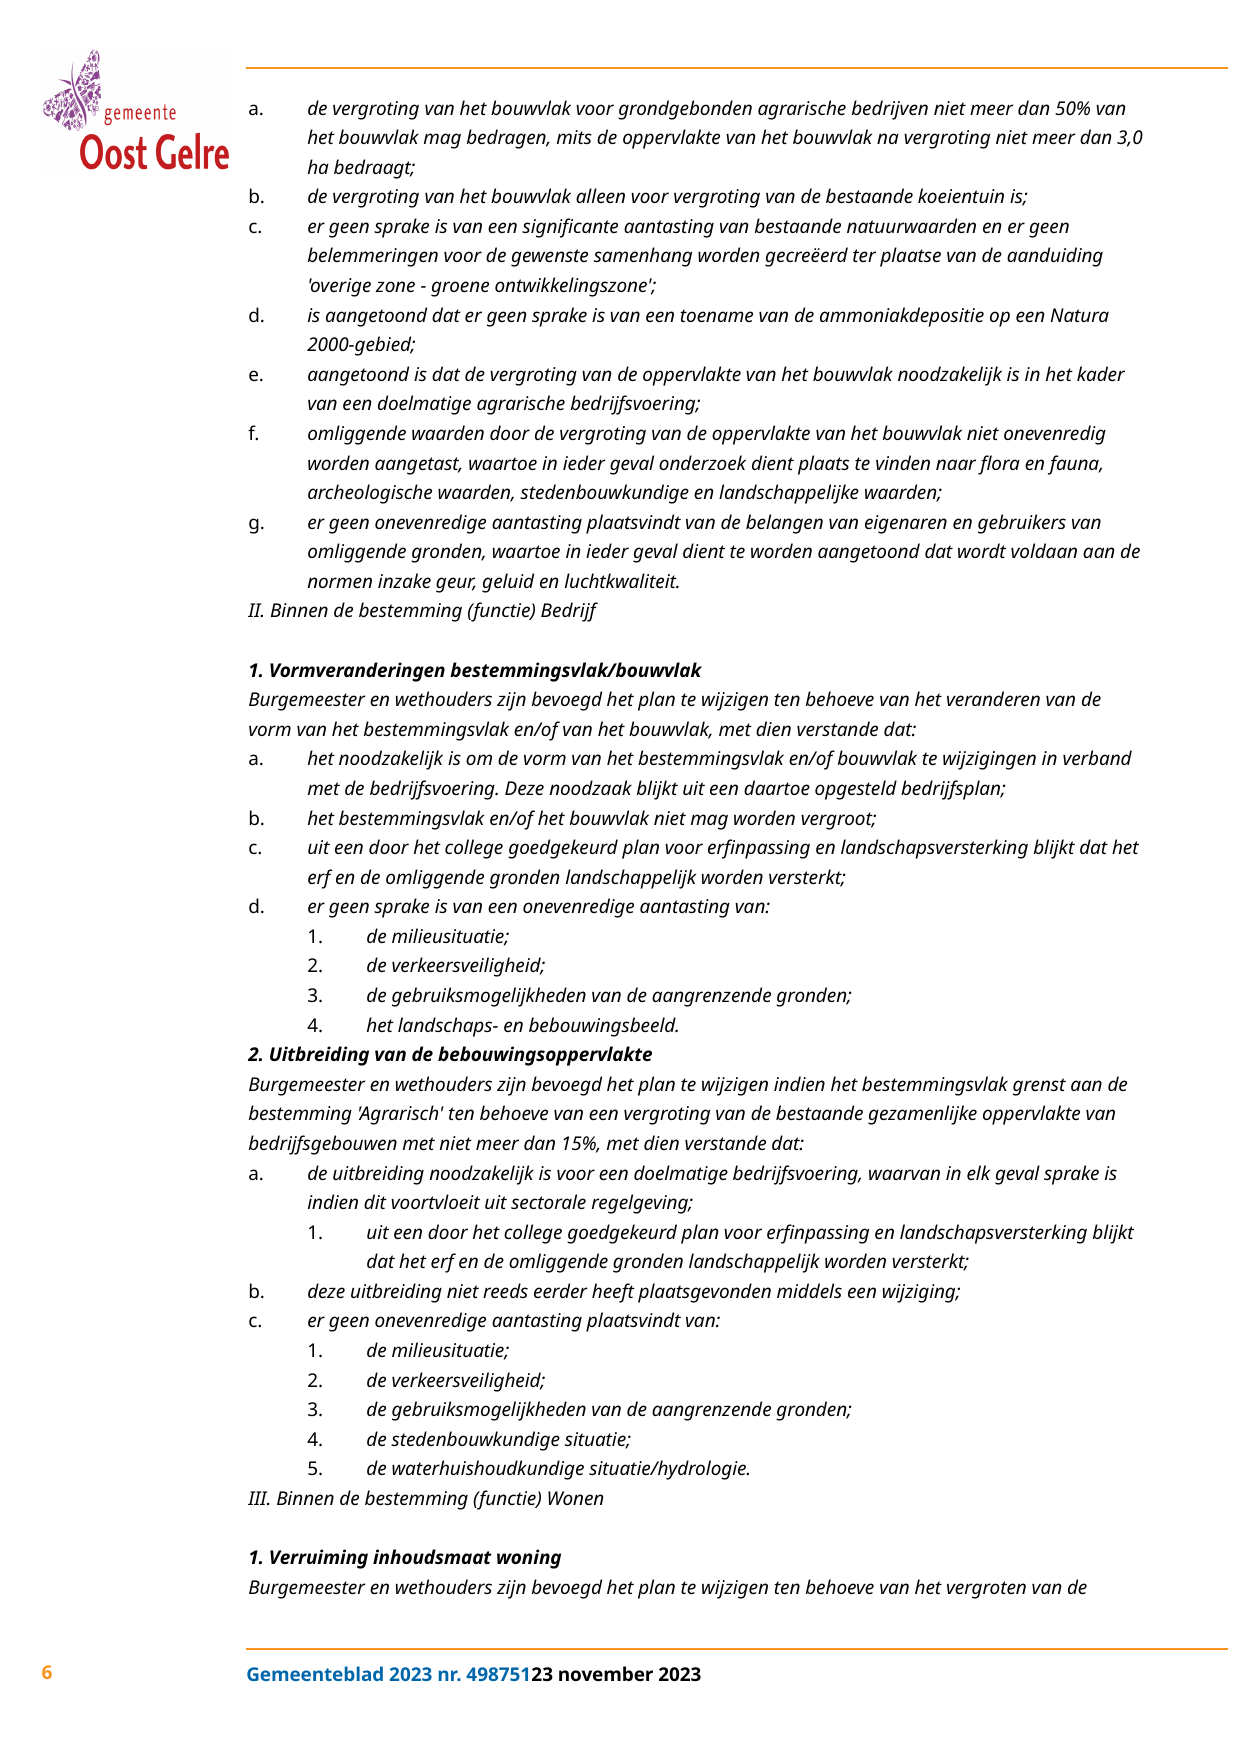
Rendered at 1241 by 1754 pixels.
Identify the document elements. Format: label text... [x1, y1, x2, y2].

list de verkeersveiligheid; [307, 953, 1152, 978]
list het landschaps- en bebouwingsbeeld. [307, 1012, 1152, 1038]
text Burgemeester en wethouders zijn bevoegd het plan te wijzigen ten behoeve van het vergroten van de [248, 1574, 1152, 1600]
list de verkeersveiligheid; [307, 1367, 1152, 1393]
text III. Binnen de bestemming (functie) Wonen [248, 1485, 1152, 1511]
list er geen onevenredige aantasting plaatsvindt van de belangen van eigenaren en gebruikers van omliggende gronden, waartoe in ieder geval dient te worden aangetoond dat wordt voldaan aan de normen inzake geur, geluid en luchtkwaliteit. [248, 509, 1152, 594]
list omliggende waarden door de vergroting van de oppervlakte van het bouwvlak niet onevenredig worden aangetast, waartoe in ieder geval onderzoek dient plaats te vinden naar flora en fauna, archeologische waarden, stedenbouwkundige en landschappelijke waarden; [248, 420, 1152, 505]
list de gebruiksmogelijkheden van de aangrenzende gronden; [307, 982, 1152, 1008]
list er geen onevenredige aantasting plaatsvindt van: [248, 1308, 1152, 1333]
list de vergroting van het bouwvlak voor grondgebonden agrarische bedrijven niet meer dan 50% van het bouwvlak mag bedragen, mits de oppervlakte van het bouwvlak na vergroting niet meer dan 3,0 ha bedraagt; [248, 95, 1152, 180]
text 2. Uitbreiding van de bebouwingsoppervlakte [248, 1041, 1152, 1067]
list er geen sprake is van een significante aantasting van bestaande natuurwaarden en er geen belemmeringen voor de gewenste samenhang worden gecreëerd ter plaatse van de aanduiding 'overige zone - groene ontwikkelingszone'; [248, 213, 1152, 298]
list uit een door het college goedgekeurd plan voor erfinpassing en landschapsversterking blijkt dat het erf en de omliggende gronden landschappelijk worden versterkt; [307, 1219, 1152, 1274]
text Burgemeester en wethouders zijn bevoegd het plan te wijzigen ten behoeve van het veranderen van de vorm van het bestemmingsvlak en/of van het bouwvlak, met dien verstande dat: [248, 686, 1152, 742]
list de vergroting van het bouwvlak alleen voor vergroting van de bestaande koeientuin is; [248, 183, 1152, 209]
list aangetoond is dat de vergroting van de oppervlakte van het bouwvlak noodzakelijk is in het kader van een doelmatige agrarische bedrijfsvoering; [248, 361, 1152, 416]
text Burgemeester en wethouders zijn bevoegd het plan te wijzigen indien het bestemmingsvlak grenst aan de bestemming 'Agrarisch' ten behoeve van een vergroting van de bestaande gezamenlijke oppervlakte van bedrijfsgebouwen met niet meer dan 15%, met dien verstande dat: [248, 1071, 1152, 1156]
list de milieusituatie; [307, 923, 1152, 949]
list de gebruiksmogelijkheden van de aangrenzende gronden; [307, 1396, 1152, 1422]
picture [41, 47, 231, 172]
text 1. Verruiming inhoudsmaat woning [248, 1544, 1152, 1570]
text 1. Vormveranderingen bestemmingsvlak/bouwvlak [248, 657, 1152, 683]
list de milieusituatie; [307, 1337, 1152, 1363]
list de uitbreiding noodzakelijk is voor een doelmatige bedrijfsvoering, waarvan in elk geval sprake is indien dit voortvloeit uit sectorale regelgeving; [248, 1160, 1152, 1215]
list de waterhuishoudkundige situatie/hydrologie. [307, 1456, 1152, 1481]
list uit een door het college goedgekeurd plan voor erfinpassing en landschapsversterking blijkt dat het erf en de omliggende gronden landschappelijk worden versterkt; [248, 834, 1152, 890]
list er geen sprake is van een onevenredige aantasting van: [248, 893, 1152, 919]
list de stedenbouwkundige situatie; [307, 1426, 1152, 1452]
list het bestemmingsvlak en/of het bouwvlak niet mag worden vergroot; [248, 805, 1152, 831]
text II. Binnen de bestemming (functie) Bedrijf [248, 598, 1152, 623]
list is aangetoond dat er geen sprake is van een toename van de ammoniakdepositie op een Natura 2000-gebied; [248, 302, 1152, 357]
list het noodzakelijk is om de vorm van het bestemmingsvlak en/of bouwvlak te wijzigingen in verband met de bedrijfsvoering. Deze noodzaak blijkt uit een daartoe opgesteld bedrijfsplan; [248, 746, 1152, 801]
list deze uitbreiding niet reeds eerder heeft plaatsgevonden middels een wijziging; [248, 1278, 1152, 1304]
